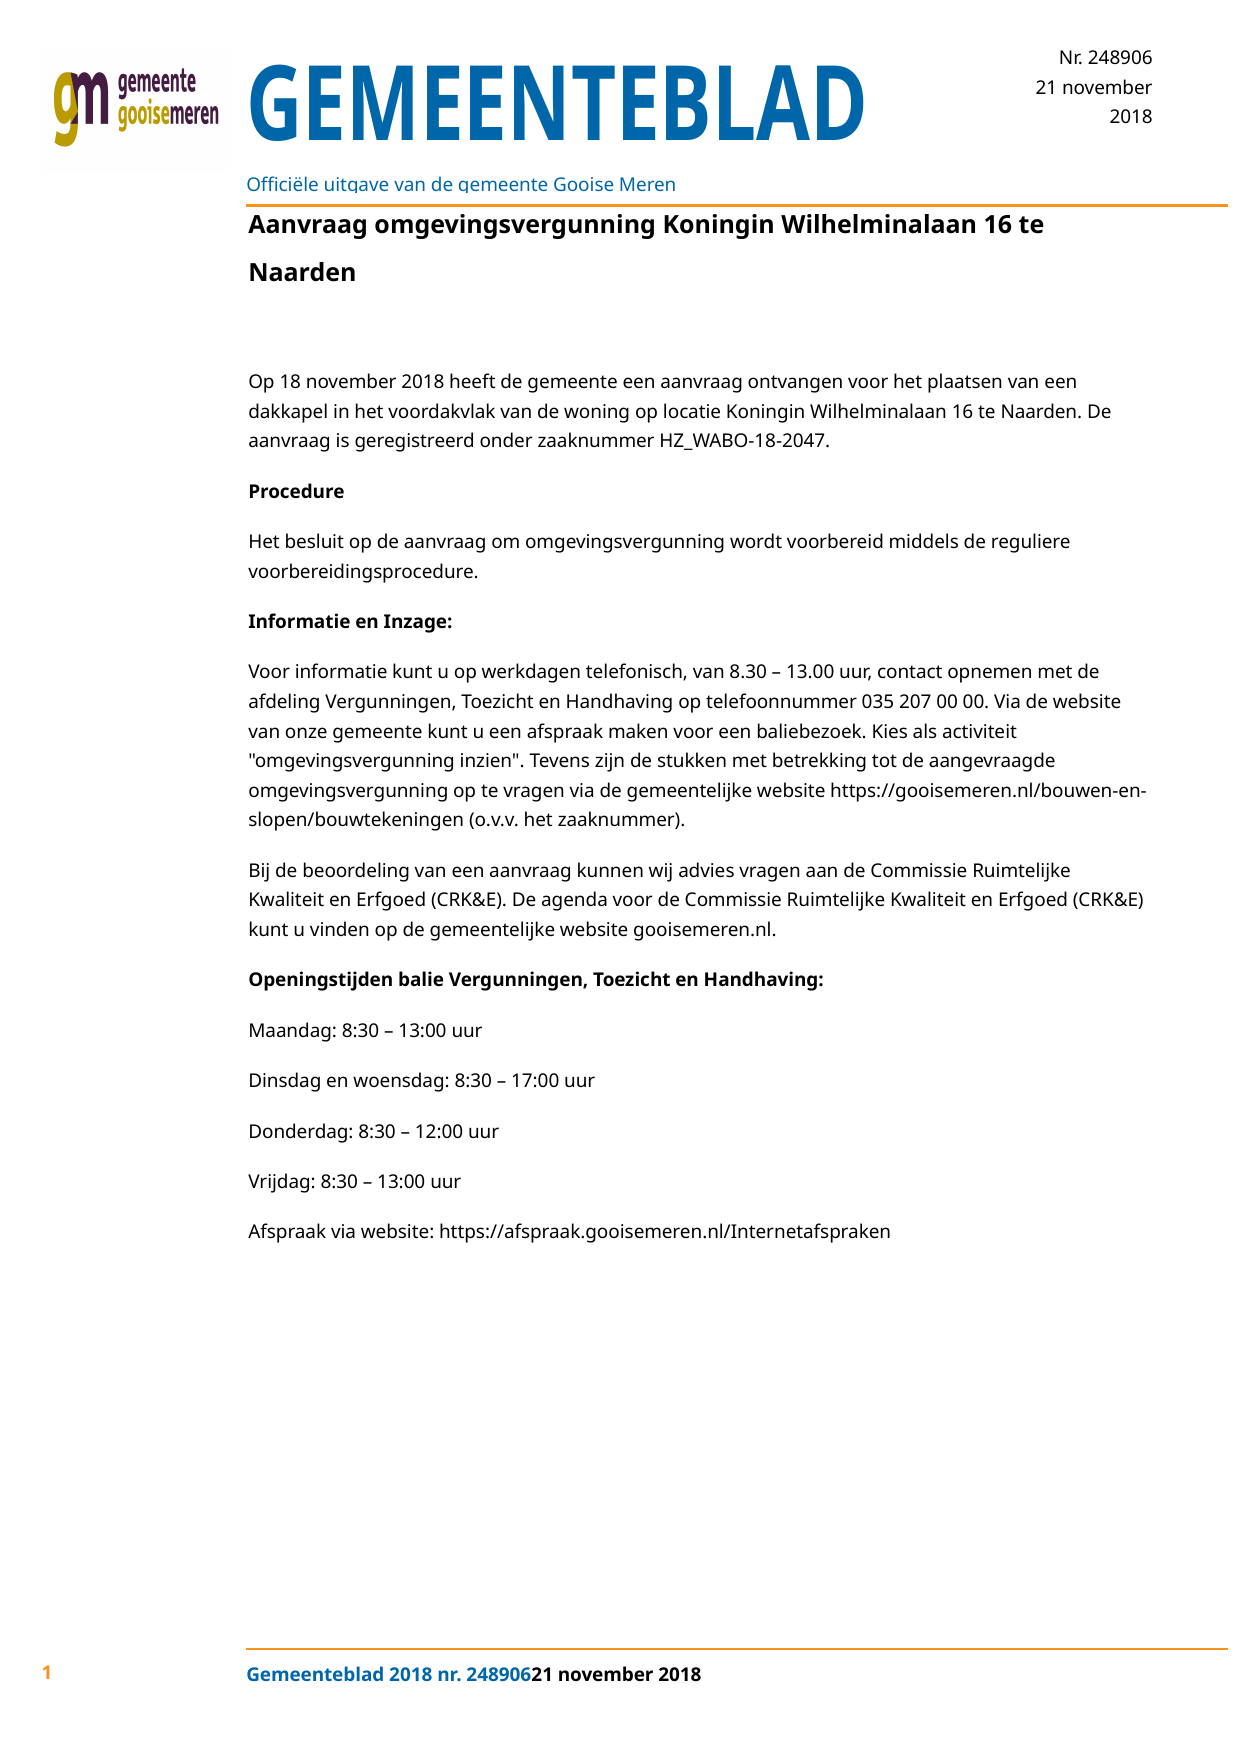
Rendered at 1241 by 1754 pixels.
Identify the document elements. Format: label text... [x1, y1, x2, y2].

picture [41, 47, 231, 172]
text Informatie en Inzage: [248, 608, 1152, 634]
text Bij de beoordeling van een aanvraag kunnen wij advies vragen aan de Commissie Ruimtelijke Kwaliteit en Erfgoed (CRK&E). De agenda voor de Commissie Ruimtelijke Kwaliteit en Erfgoed (CRK&E) kunt u vinden op de gemeentelijke website gooisemeren.nl. [248, 857, 1152, 942]
text Donderdag: 8:30 – 12:00 uur [248, 1118, 1152, 1144]
text Vrijdag: 8:30 – 13:00 uur [248, 1168, 1152, 1194]
text Openingstijden balie Vergunningen, Toezicht en Handhaving: [248, 967, 1152, 992]
text Voor informatie kunt u op werkdagen telefonisch, van 8.30 – 13.00 uur, contact opnemen met de afdeling Vergunningen, Toezicht en Handhaving op telefoonnummer 035 207 00 00. Via de website van onze gemeente kunt u een afspraak maken voor een baliebezoek. Kies als activiteit "omgevingsvergunning inzien". Tevens zijn de stukken met betrekking tot de aangevraagde omgevingsvergunning op te vragen via de gemeentelijke website https://gooisemeren.nl/bouwen-en-slopen/bouwtekeningen (o.v.v. het zaaknummer). [248, 659, 1152, 832]
text Procedure [248, 478, 1152, 504]
text Het besluit op de aanvraag om omgevingsvergunning wordt voorbereid middels de reguliere voorbereidingsprocedure. [248, 528, 1152, 584]
text Op 18 november 2018 heeft de gemeente een aanvraag ontvangen voor het plaatsen van een dakkapel in het voordakvlak van de woning op locatie Koningin Wilhelminalaan 16 te Naarden. De aanvraag is geregistreerd onder zaaknummer HZ_WABO-18-2047. [248, 368, 1152, 453]
text Aanvraag omgevingsvergunning Koningin Wilhelminalaan 16 te Naarden [248, 207, 1152, 288]
text Dinsdag en woensdag: 8:30 – 17:00 uur [248, 1067, 1152, 1093]
text Afspraak via website: https://afspraak.gooisemeren.nl/Internetafspraken [248, 1219, 1152, 1244]
text Maandag: 8:30 – 13:00 uur [248, 1017, 1152, 1043]
